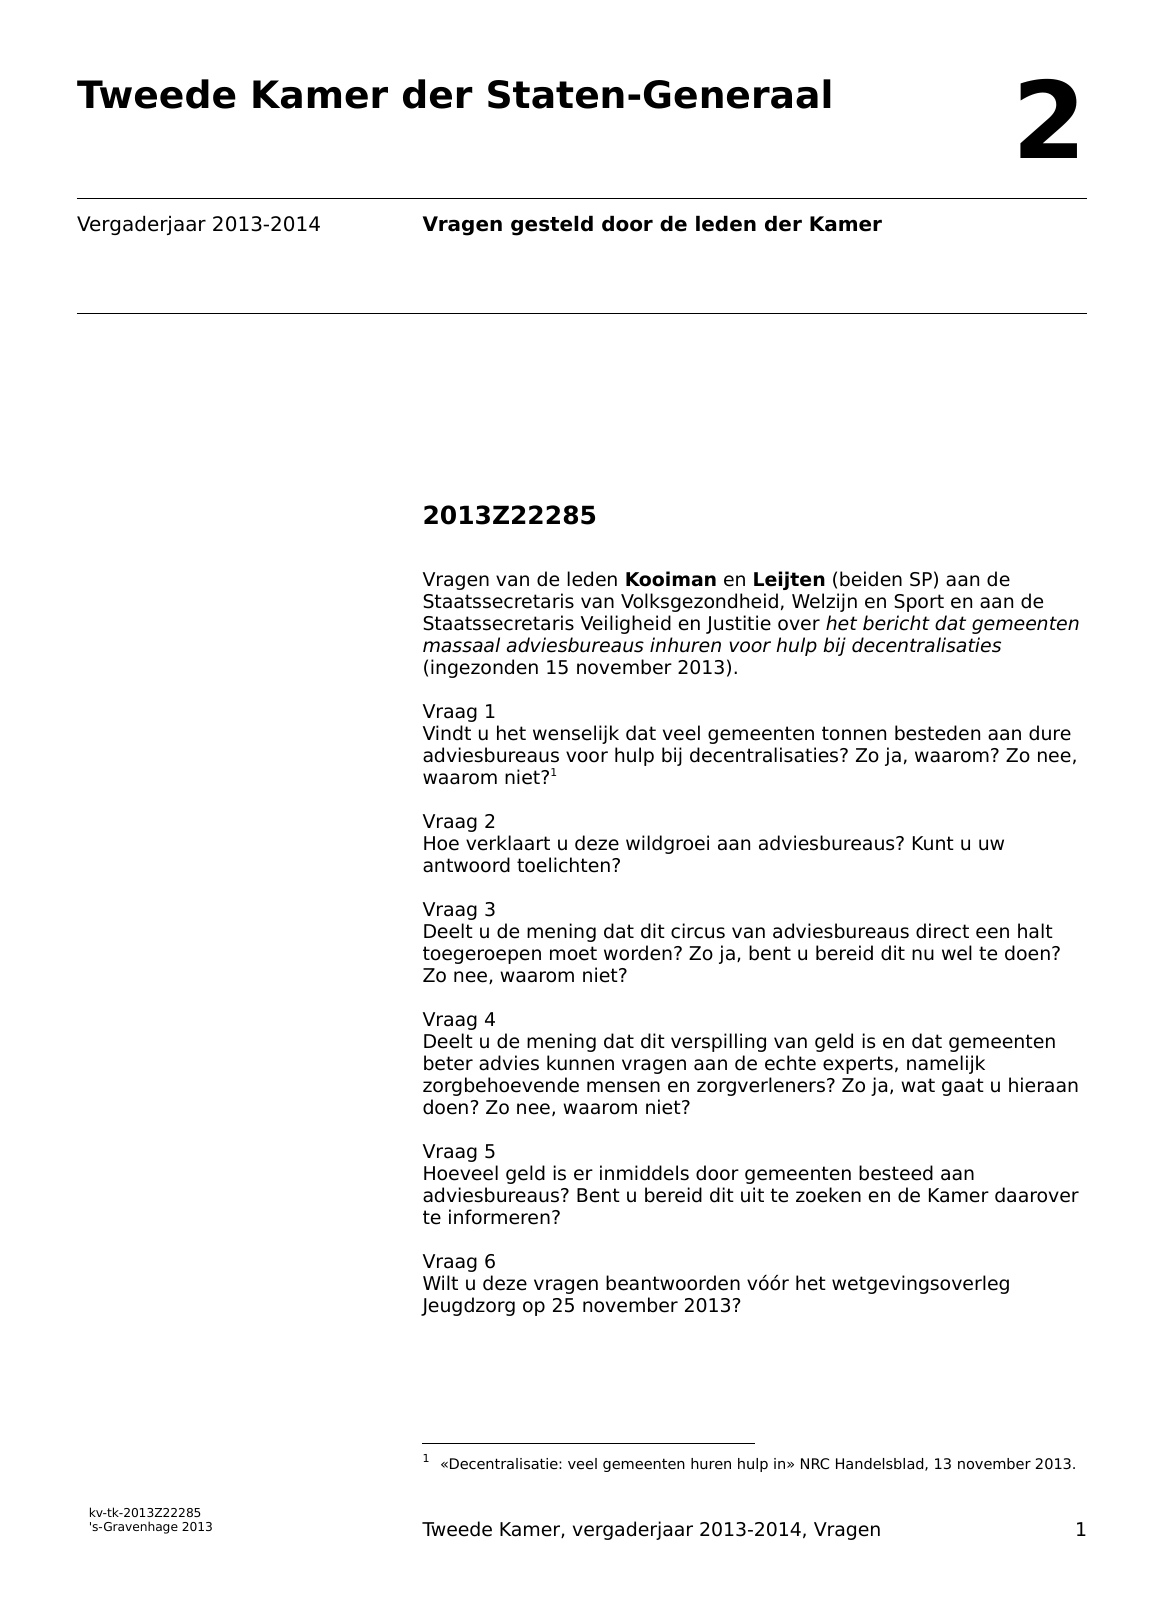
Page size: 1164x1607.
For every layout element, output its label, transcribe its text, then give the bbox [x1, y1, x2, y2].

text Vraag 2 [422, 811, 1087, 833]
table_cell Vragen gesteld door de leden der Kamer [422, 199, 1087, 313]
text kv-tk-2013Z22285 [88, 1506, 323, 1520]
table_header Tweede Kamer der Staten-Generaal [77, 59, 886, 198]
text Vraag 1 [422, 701, 1087, 723]
text Wilt u deze vragen beantwoorden vóór het wetgevingsoverleg Jeugdzorg op 25 november 2013? [422, 1273, 1087, 1317]
text Deelt u de mening dat dit circus van adviesbureaus direct een halt toegeroepen moet worden? Zo ja, bent u bereid dit nu wel te doen? Zo nee, waarom niet? [422, 921, 1087, 987]
text Hoeveel geld is er inmiddels door gemeenten besteed aan adviesbureaus? Bent u bereid dit uit te zoeken en de Kamer daarover te informeren? [422, 1163, 1087, 1229]
table_cell Vergaderjaar 2013-2014 [77, 199, 422, 313]
text 's-Gravenhage 2013 [88, 1520, 323, 1534]
text Vraag 6 [422, 1251, 1087, 1273]
text Vragen van de leden Kooiman en Leijten (beiden SP) aan de Staatssecretaris van Volksgezondheid, Welzijn en Sport en aan de Staatssecretaris Veiligheid en Justitie over het bericht dat gemeenten massaal adviesbureaus inhuren voor hulp bij decentralisaties (ingezonden 15 november 2013). [422, 569, 1087, 679]
text Vraag 3 [422, 899, 1087, 921]
text «Decentralisatie: veel gemeenten huren hulp in» NRC Handelsblad, 13 november 2013. [422, 1452, 1087, 1474]
text 2013Z22285 [422, 501, 1087, 531]
text Vindt u het wenselijk dat veel gemeenten tonnen besteden aan dure adviesbureaus voor hulp bij decentralisaties? Zo ja, waarom? Zo nee, waarom niet? [422, 723, 1087, 789]
text Vraag 4 [422, 1009, 1087, 1031]
table_header 2 [886, 59, 1087, 198]
text Hoe verklaart u deze wildgroei aan adviesbureaus? Kunt u uw antwoord toelichten? [422, 833, 1087, 877]
text Deelt u de mening dat dit verspilling van geld is en dat gemeenten beter advies kunnen vragen aan de echte experts, namelijk zorgbehoevende mensen en zorgverleners? Zo ja, wat gaat u hieraan doen? Zo nee, waarom niet? [422, 1031, 1087, 1119]
text Vraag 5 [422, 1141, 1087, 1163]
